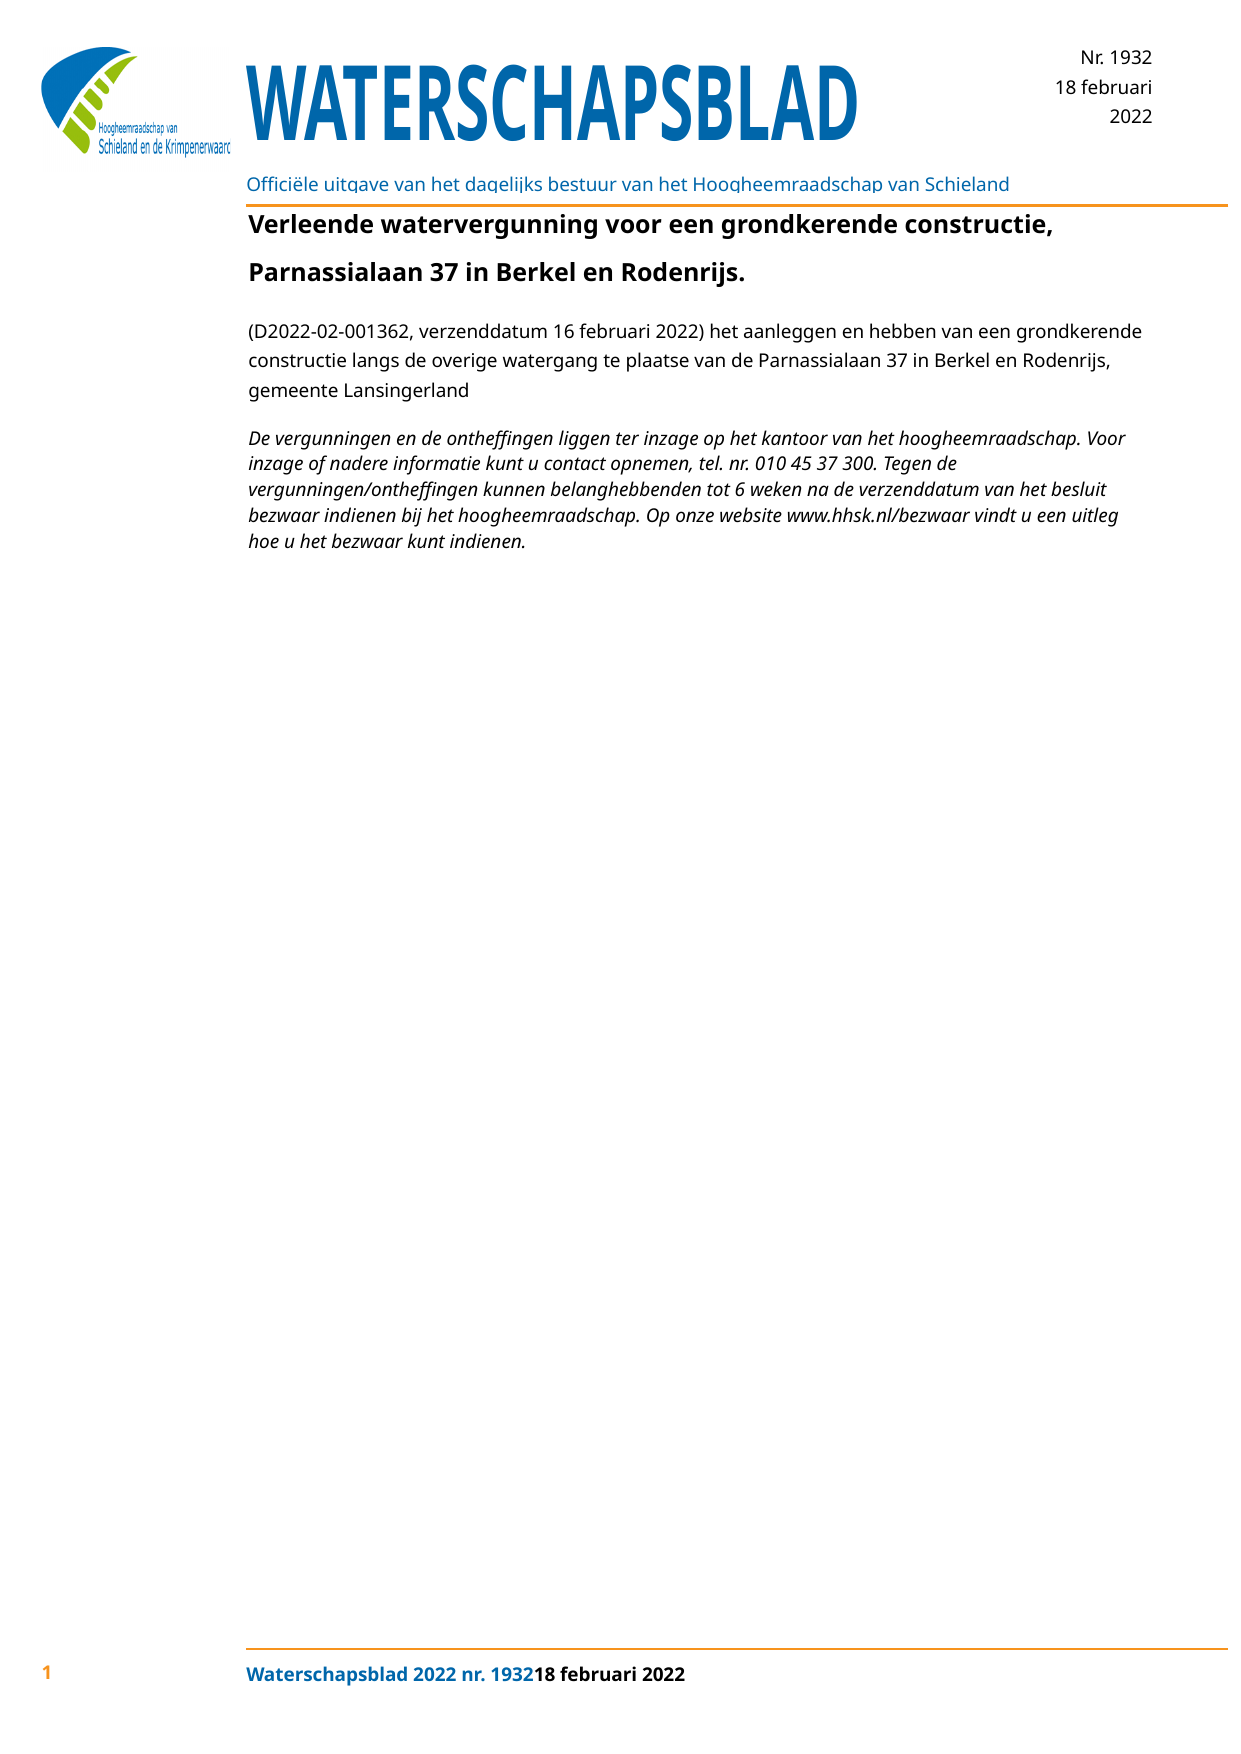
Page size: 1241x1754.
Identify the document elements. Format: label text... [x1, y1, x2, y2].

text Verleende watervergunning voor een grondkerende constructie, Parnassialaan 37 in Berkel en Rodenrijs. [248, 207, 1152, 288]
text (D2022-02-001362, verzenddatum 16 februari 2022) het aanleggen en hebben van een grondkerende constructie langs de overige watergang te plaatse van de Parnassialaan 37 in Berkel en Rodenrijs, gemeente Lansingerland [248, 318, 1152, 403]
text De vergunningen en de ontheffingen liggen ter inzage op het kantoor van het hoogheemraadschap. Voor inzage of nadere informatie kunt u contact opnemen, tel. nr. 010 45 37 300. Tegen de vergunningen/ontheffingen kunnen belanghebbenden tot 6 weken na de verzenddatum van het besluit bezwaar indienen bij het hoogheemraadschap. Op onze website www.hhsk.nl/bezwaar vindt u een uitleg hoe u het bezwaar kunt indienen. [248, 425, 1152, 553]
picture [41, 47, 231, 172]
